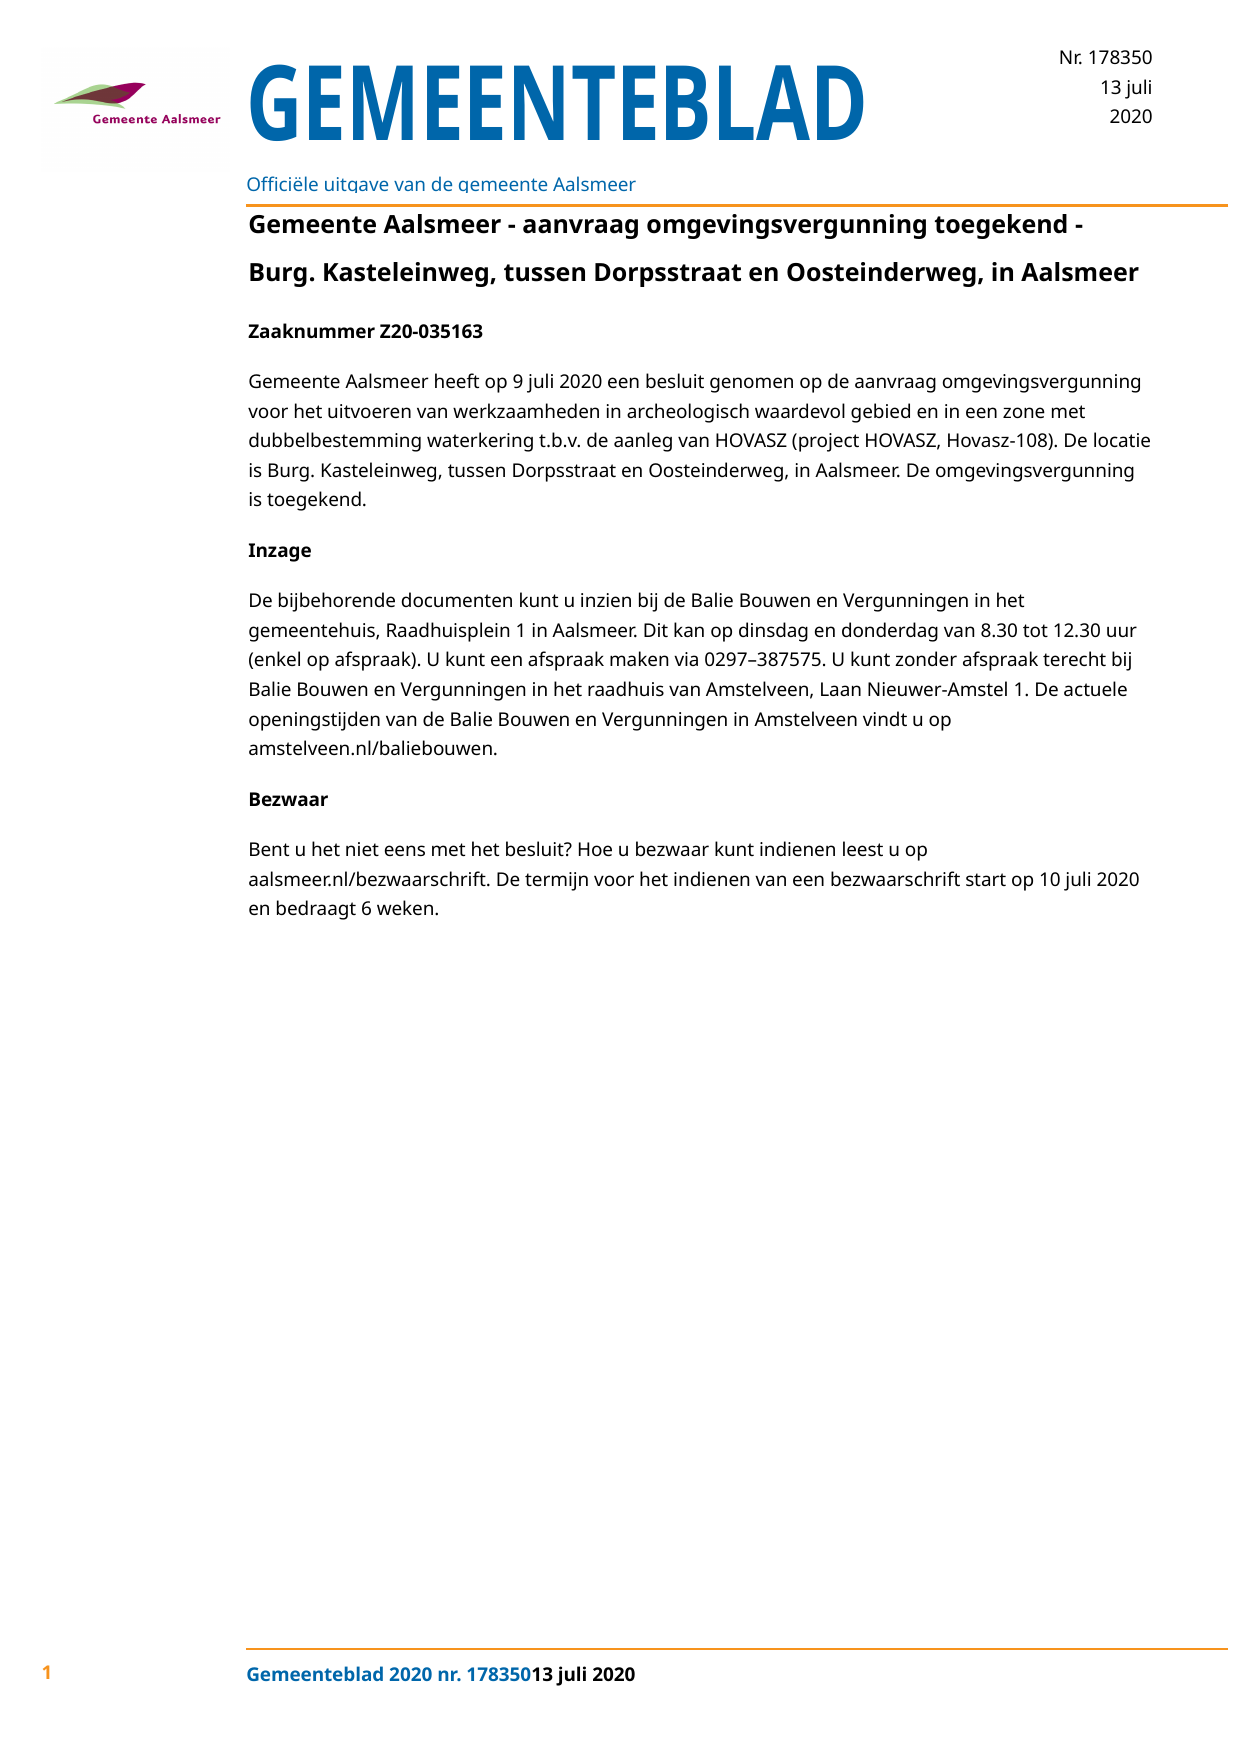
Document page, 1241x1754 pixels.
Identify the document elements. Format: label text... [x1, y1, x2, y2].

text Gemeente Aalsmeer - aanvraag omgevingsvergunning toegekend - Burg. Kasteleinweg, tussen Dorpsstraat en Oosteinderweg, in Aalsmeer [248, 207, 1152, 288]
picture [41, 47, 231, 172]
text De bijbehorende documenten kunt u inzien bij de Balie Bouwen en Vergunningen in het gemeentehuis, Raadhuisplein 1 in Aalsmeer. Dit kan op dinsdag en donderdag van 8.30 tot 12.30 uur (enkel op afspraak). U kunt een afspraak maken via 0297–387575. U kunt zonder afspraak terecht bij Balie Bouwen en Vergunningen in het raadhuis van Amstelveen, Laan Nieuwer-Amstel 1. De actuele openingstijden van de Balie Bouwen en Vergunningen in Amstelveen vindt u op amstelveen.nl/baliebouwen. [248, 587, 1152, 761]
text Gemeente Aalsmeer heeft op 9 juli 2020 een besluit genomen op de aanvraag omgevingsvergunning voor het uitvoeren van werkzaamheden in archeologisch waardevol gebied en in een zone met dubbelbestemming waterkering t.b.v. de aanleg van HOVASZ (project HOVASZ, Hovasz-108). De locatie is Burg. Kasteleinweg, tussen Dorpsstraat en Oosteinderweg, in Aalsmeer. De omgevingsvergunning is toegekend. [248, 368, 1152, 512]
text Zaaknummer Z20-035163 [248, 318, 1152, 344]
text Bent u het niet eens met het besluit? Hoe u bezwaar kunt indienen leest u op aalsmeer.nl/bezwaarschrift. De termijn voor het indienen van een bezwaarschrift start op 10 juli 2020 en bedraagt 6 weken. [248, 836, 1152, 921]
text Bezwaar [248, 786, 1152, 812]
text Inzage [248, 537, 1152, 563]
